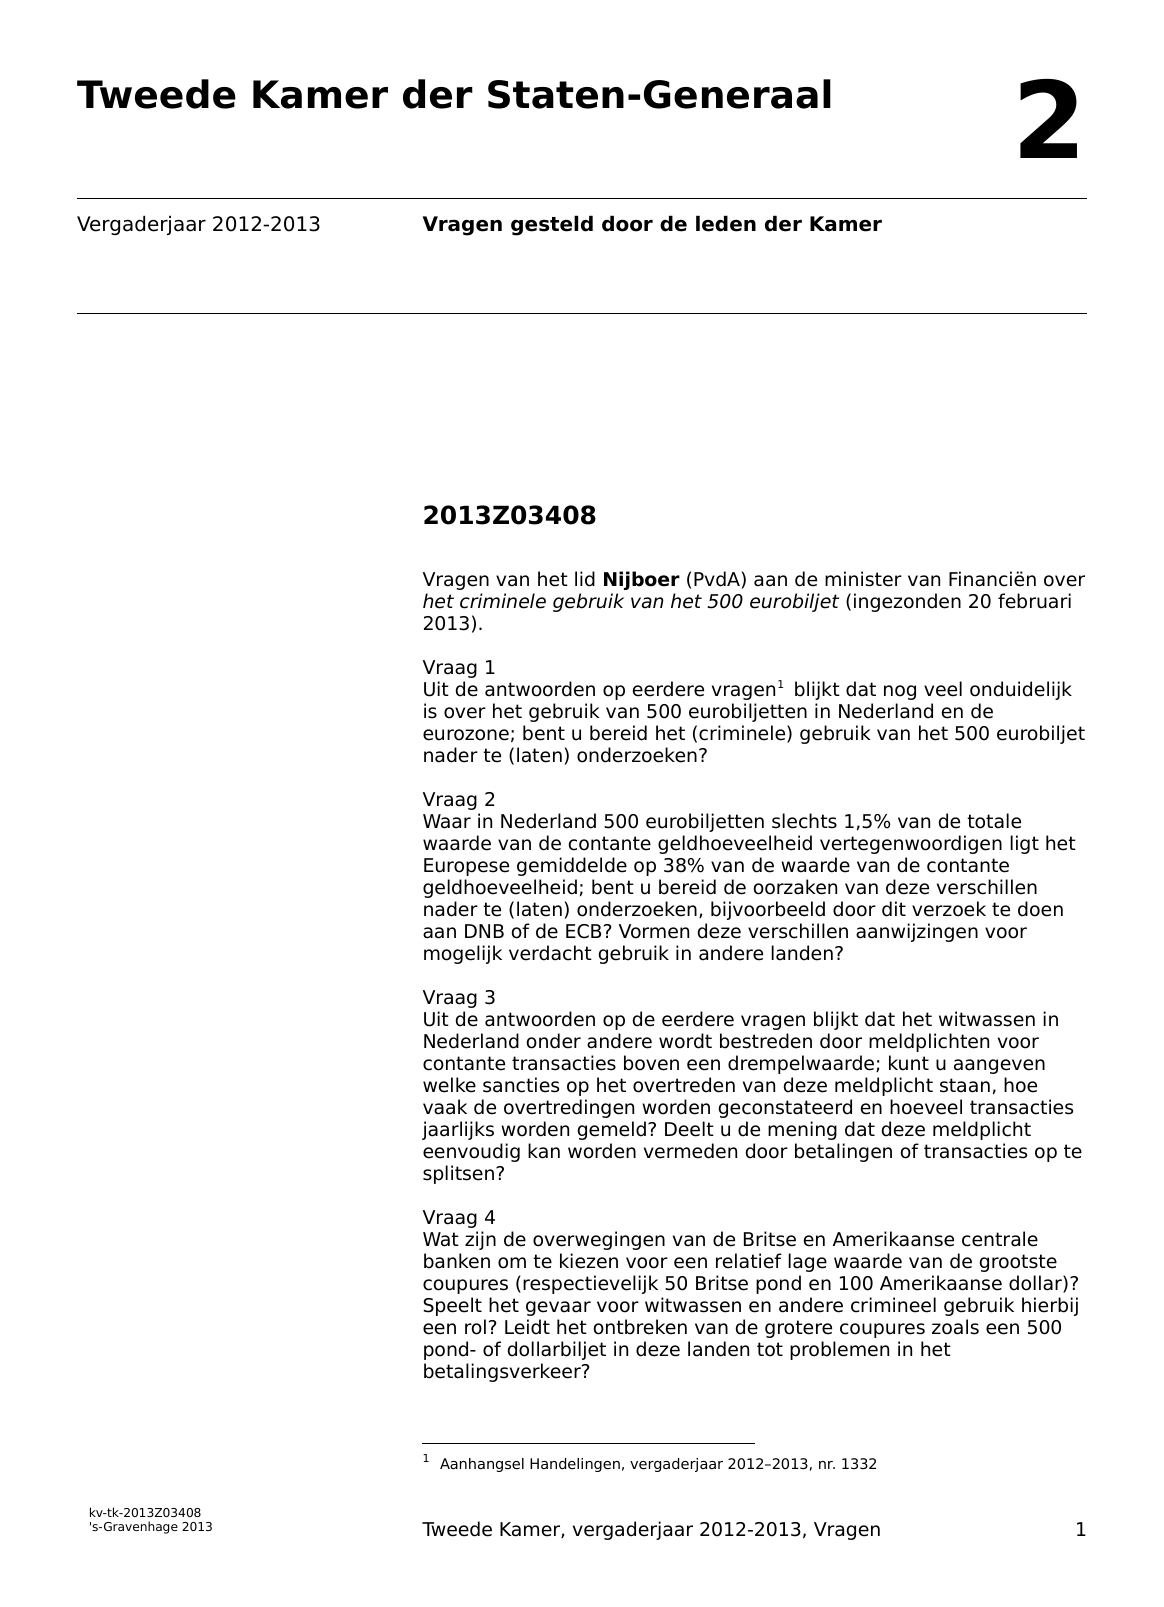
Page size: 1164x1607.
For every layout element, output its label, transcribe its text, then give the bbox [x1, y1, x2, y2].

text Vragen van het lid Nijboer (PvdA) aan de minister van Financiën over het criminele gebruik van het 500 eurobiljet (ingezonden 20 februari 2013). [422, 569, 1087, 635]
text Vraag 4 [422, 1207, 1087, 1229]
text 's-Gravenhage 2013 [88, 1520, 323, 1534]
text Vraag 3 [422, 987, 1087, 1009]
text 2013Z03408 [422, 501, 1087, 531]
text Waar in Nederland 500 eurobiljetten slechts 1,5% van de totale waarde van de contante geldhoeveelheid vertegenwoordigen ligt het Europese gemiddelde op 38% van de waarde van de contante geldhoeveelheid; bent u bereid de oorzaken van deze verschillen nader te (laten) onderzoeken, bijvoorbeeld door dit verzoek te doen aan DNB of de ECB? Vormen deze verschillen aanwijzingen voor mogelijk verdacht gebruik in andere landen? [422, 811, 1087, 965]
text Wat zijn de overwegingen van de Britse en Amerikaanse centrale banken om te kiezen voor een relatief lage waarde van de grootste coupures (respectievelijk 50 Britse pond en 100 Amerikaanse dollar)? Speelt het gevaar voor witwassen en andere crimineel gebruik hierbij een rol? Leidt het ontbreken van de grotere coupures zoals een 500 pond- of dollarbiljet in deze landen tot problemen in het betalingsverkeer? [422, 1229, 1087, 1383]
table_cell Vergaderjaar 2012-2013 [77, 199, 422, 313]
text Vraag 1 [422, 657, 1087, 679]
text kv-tk-2013Z03408 [88, 1506, 323, 1520]
table_header Tweede Kamer der Staten-Generaal [77, 59, 886, 198]
text Uit de antwoorden op de eerdere vragen blijkt dat het witwassen in Nederland onder andere wordt bestreden door meldplichten voor contante transacties boven een drempelwaarde; kunt u aangeven welke sancties op het overtreden van deze meldplicht staan, hoe vaak de overtredingen worden geconstateerd en hoeveel transacties jaarlijks worden gemeld? Deelt u de mening dat deze meldplicht eenvoudig kan worden vermeden door betalingen of transacties op te splitsen? [422, 1009, 1087, 1185]
table_cell Vragen gesteld door de leden der Kamer [422, 199, 1087, 313]
text Aanhangsel Handelingen, vergaderjaar 2012–2013, nr. 1332 [422, 1452, 1087, 1474]
text Vraag 2 [422, 789, 1087, 811]
table_header 2 [886, 59, 1087, 198]
text Uit de antwoorden op eerdere vragen blijkt dat nog veel onduidelijk is over het gebruik van 500 eurobiljetten in Nederland en de eurozone; bent u bereid het (criminele) gebruik van het 500 eurobiljet nader te (laten) onderzoeken? [422, 679, 1087, 767]
